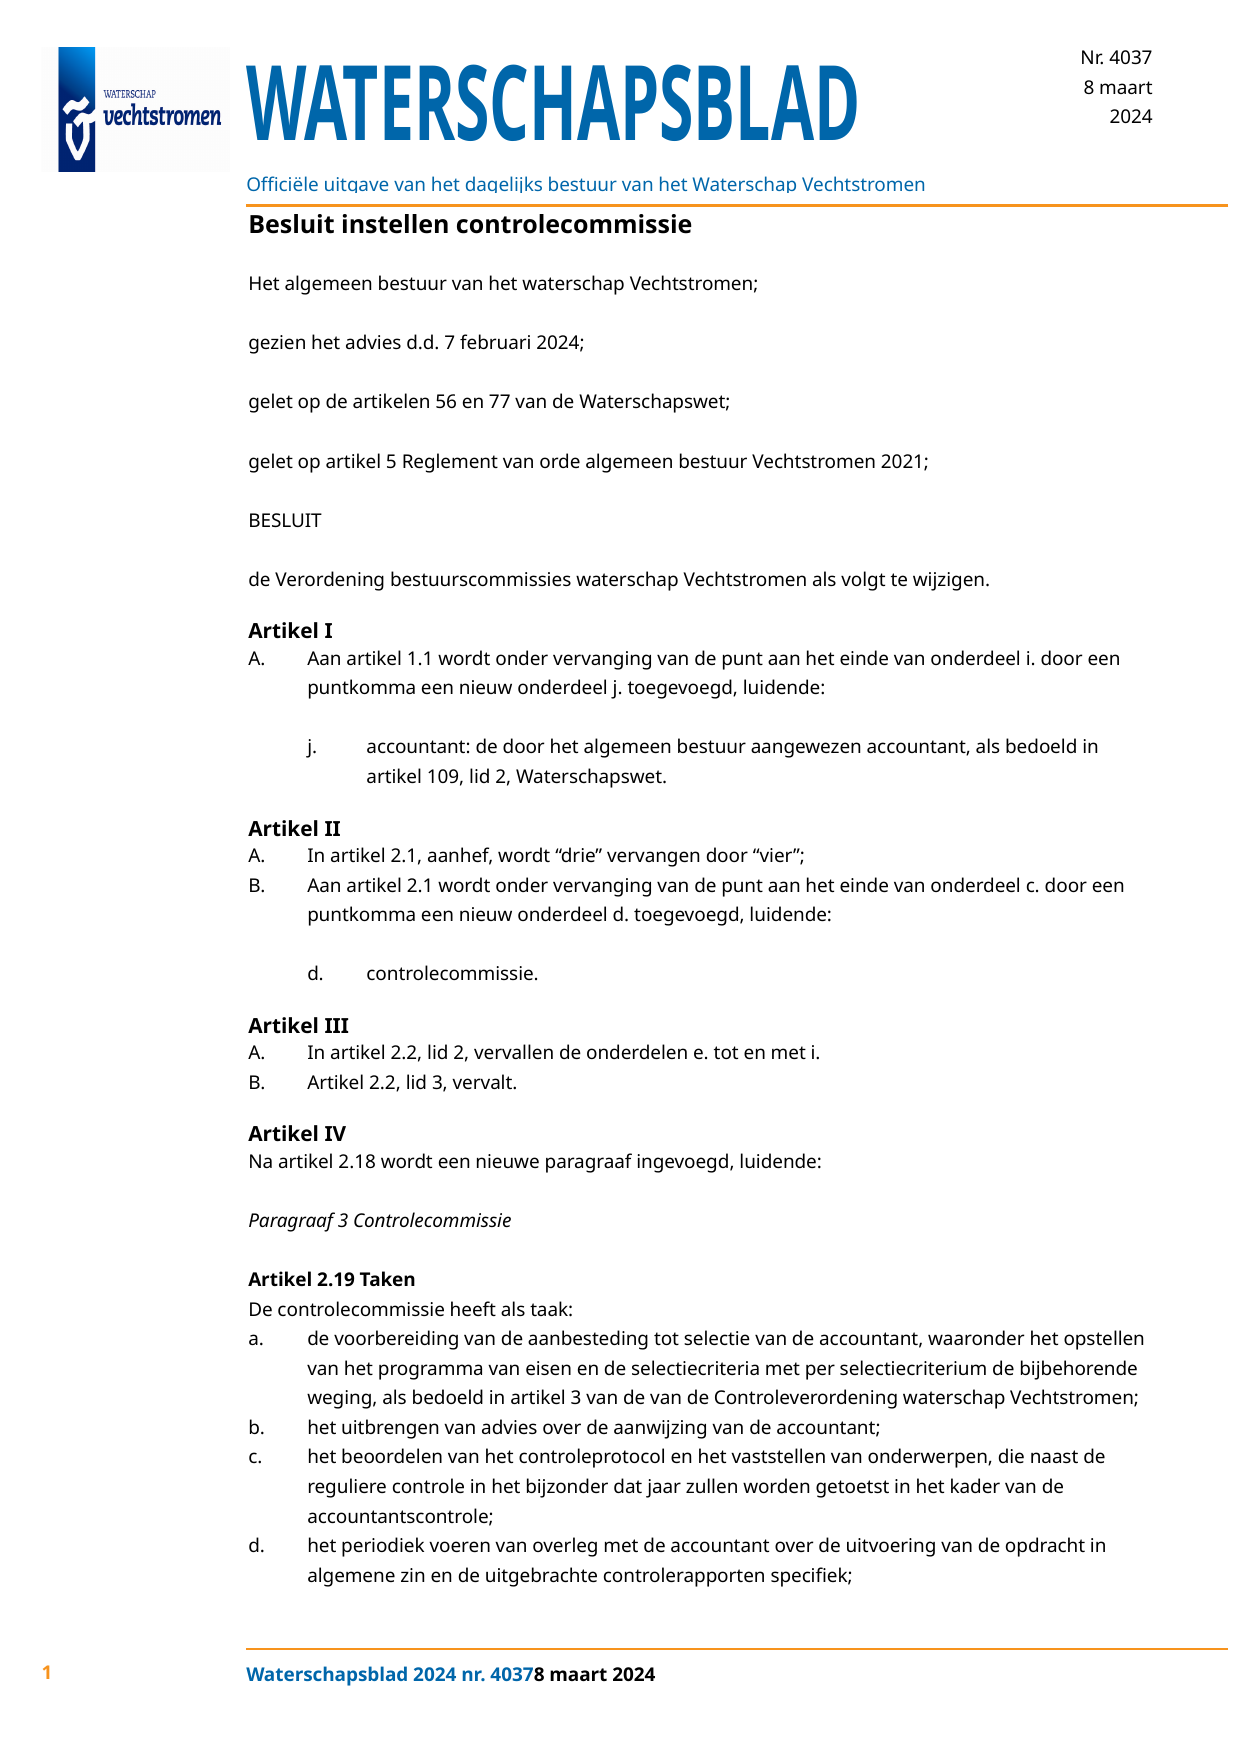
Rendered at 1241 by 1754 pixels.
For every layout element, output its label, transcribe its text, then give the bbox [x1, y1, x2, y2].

list In artikel 2.2, lid 2, vervallen de onderdelen e. tot en met i. [248, 1039, 1152, 1065]
list Artikel 2.2, lid 3, vervalt. [248, 1069, 1152, 1095]
text gelet op de artikelen 56 en 77 van de Waterschapswet; [248, 389, 1152, 414]
text de Verordening bestuurscommissies waterschap Vechtstromen als volgt te wijzigen. [248, 566, 1152, 592]
list accountant: de door het algemeen bestuur aangewezen accountant, als bedoeld in artikel 109, lid 2, Waterschapswet. [307, 734, 1152, 789]
text gezien het advies d.d. 7 februari 2024; [248, 329, 1152, 355]
text Artikel II [248, 814, 1152, 842]
text Artikel I [248, 617, 1152, 645]
text Artikel IV [248, 1119, 1152, 1148]
list de voorbereiding van de aanbesteding tot selectie van de accountant, waaronder het opstellen van het programma van eisen en de selectiecriteria met per selectiecriterium de bijbehorende weging, als bedoeld in artikel 3 van de van de Controleverordening waterschap Vechtstromen; [248, 1325, 1152, 1410]
list het beoordelen van het controleprotocol en het vaststellen van onderwerpen, die naast de reguliere controle in het bijzonder dat jaar zullen worden getoetst in het kader van de accountantscontrole; [248, 1444, 1152, 1528]
list In artikel 2.1, aanhef, wordt “drie” vervangen door “vier”; [248, 842, 1152, 868]
text BESLUIT [248, 507, 1152, 533]
list het uitbrengen van advies over de aanwijzing van de accountant; [248, 1414, 1152, 1440]
text De controlecommissie heeft als taak: [248, 1296, 1152, 1321]
text Paragraaf 3 Controlecommissie [248, 1207, 1152, 1233]
text Artikel III [248, 1011, 1152, 1039]
picture [41, 47, 231, 172]
text gelet op artikel 5 Reglement van orde algemeen bestuur Vechtstromen 2021; [248, 448, 1152, 473]
list het periodiek voeren van overleg met de accountant over de uitvoering van de opdracht in algemene zin en de uitgebrachte controlerapporten specifiek; [248, 1532, 1152, 1588]
text Artikel 2.19 Taken [248, 1266, 1152, 1292]
text Het algemeen bestuur van het waterschap Vechtstromen; [248, 270, 1152, 296]
list Aan artikel 2.1 wordt onder vervanging van de punt aan het einde van onderdeel c. door een puntkomma een nieuw onderdeel d. toegevoegd, luidende: [248, 872, 1152, 927]
list controlecommissie. [307, 961, 1152, 986]
text Na artikel 2.18 wordt een nieuwe paragraaf ingevoegd, luidende: [248, 1148, 1152, 1173]
text Besluit instellen controlecommissie [248, 207, 1152, 241]
list Aan artikel 1.1 wordt onder vervanging van de punt aan het einde van onderdeel i. door een puntkomma een nieuw onderdeel j. toegevoegd, luidende: [248, 645, 1152, 700]
